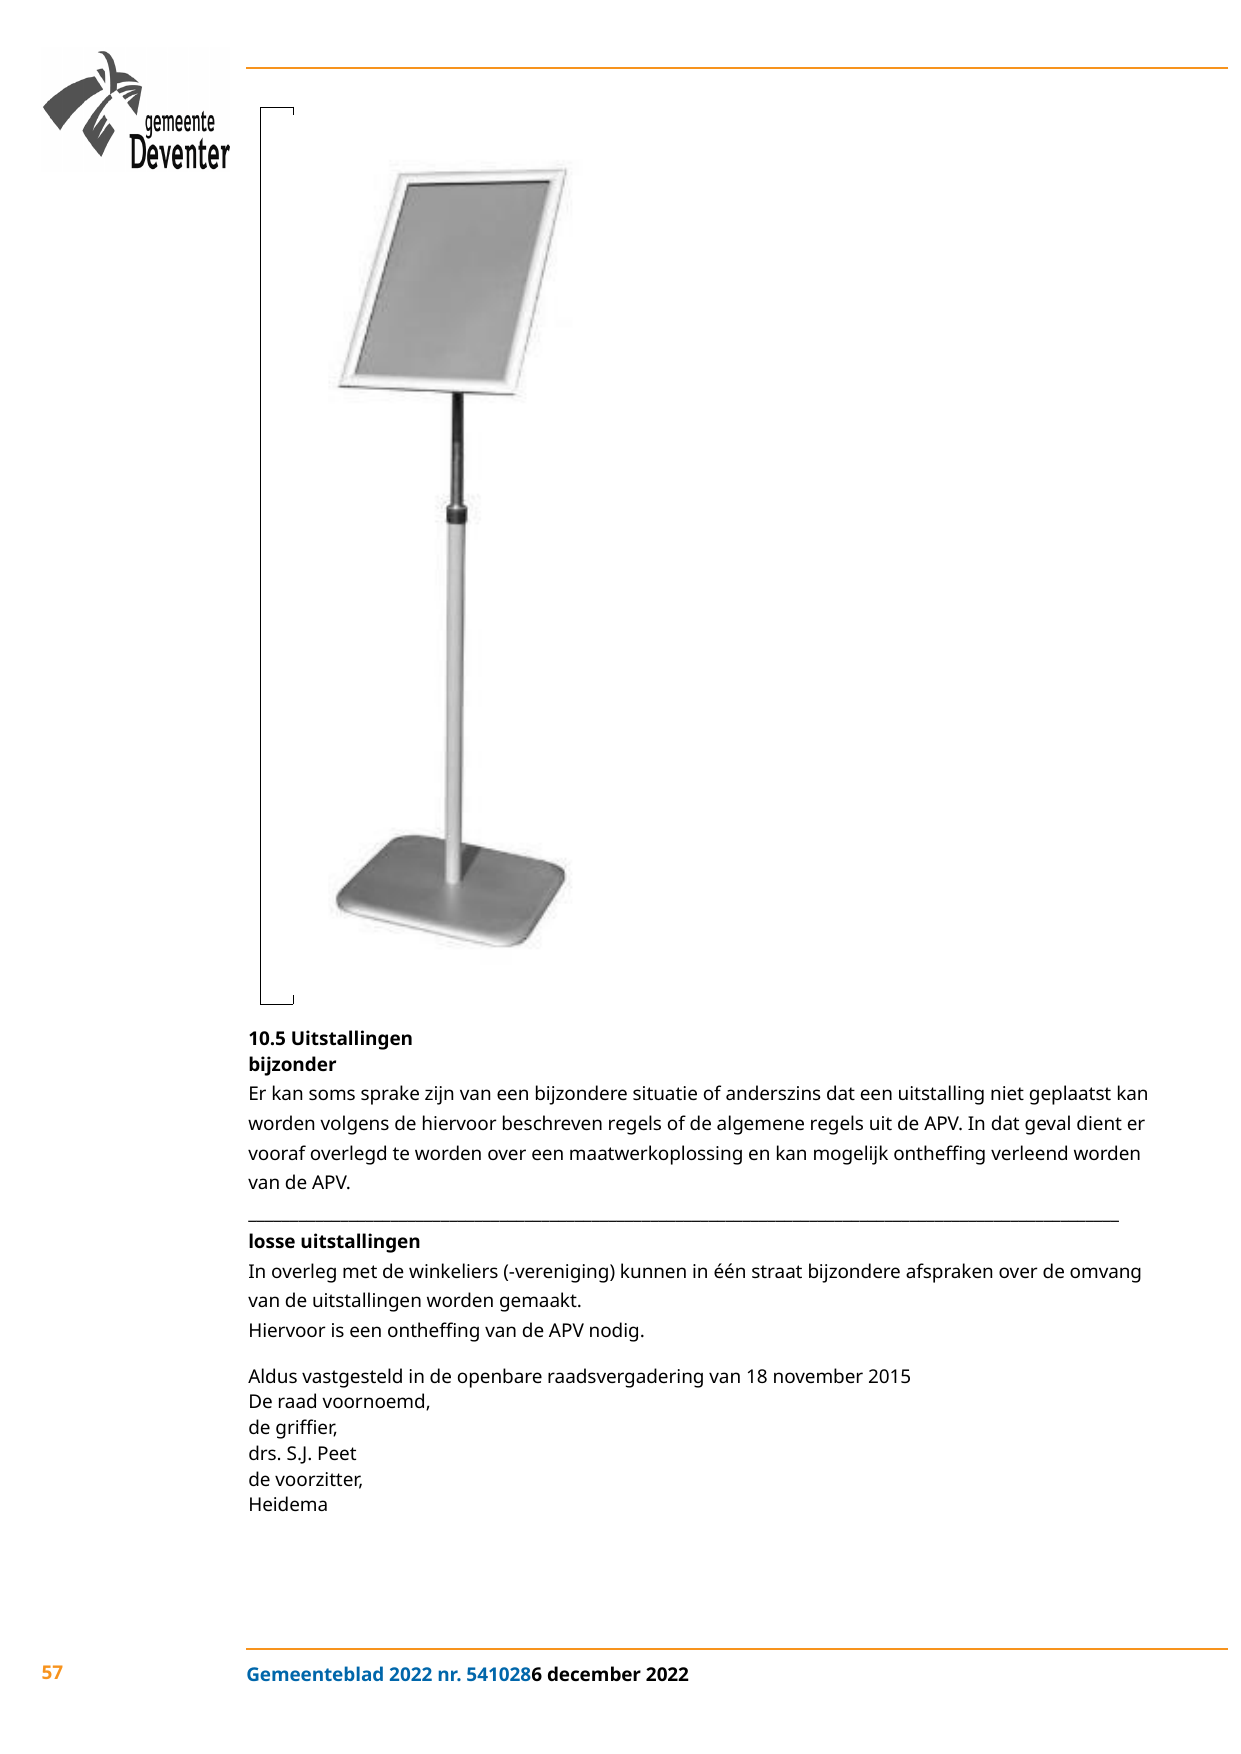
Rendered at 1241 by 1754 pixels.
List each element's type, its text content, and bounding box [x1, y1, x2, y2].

text bijzonder [248, 1051, 1152, 1077]
text Aldus vastgesteld in de openbare raadsvergadering van 18 november 2015 [248, 1363, 1152, 1389]
text 10.5 Uitstallingen [248, 1025, 1152, 1051]
text Hiervoor is een ontheffing van de APV nodig. [248, 1317, 1152, 1343]
text Heidema [248, 1492, 1152, 1517]
picture [41, 47, 231, 172]
text De raad voornoemd, [248, 1389, 1152, 1414]
text ________________________________________________________________________________________________________ [248, 1199, 1152, 1225]
picture [268, 115, 624, 995]
text losse uitstallingen [248, 1228, 1152, 1254]
text de griffier, [248, 1414, 1152, 1440]
text In overleg met de winkeliers (-vereniging) kunnen in één straat bijzondere afspraken over de omvang van de uitstallingen worden gemaakt. [248, 1258, 1152, 1313]
text Er kan soms sprake zijn van een bijzondere situatie of anderszins dat een uitstalling niet geplaatst kan worden volgens de hiervoor beschreven regels of de algemene regels uit de APV. In dat geval dient er vooraf overlegd te worden over een maatwerkoplossing en kan mogelijk ontheffing verleend worden van de APV. [248, 1081, 1152, 1195]
text de voorzitter, [248, 1466, 1152, 1492]
text drs. S.J. Peet [248, 1440, 1152, 1466]
